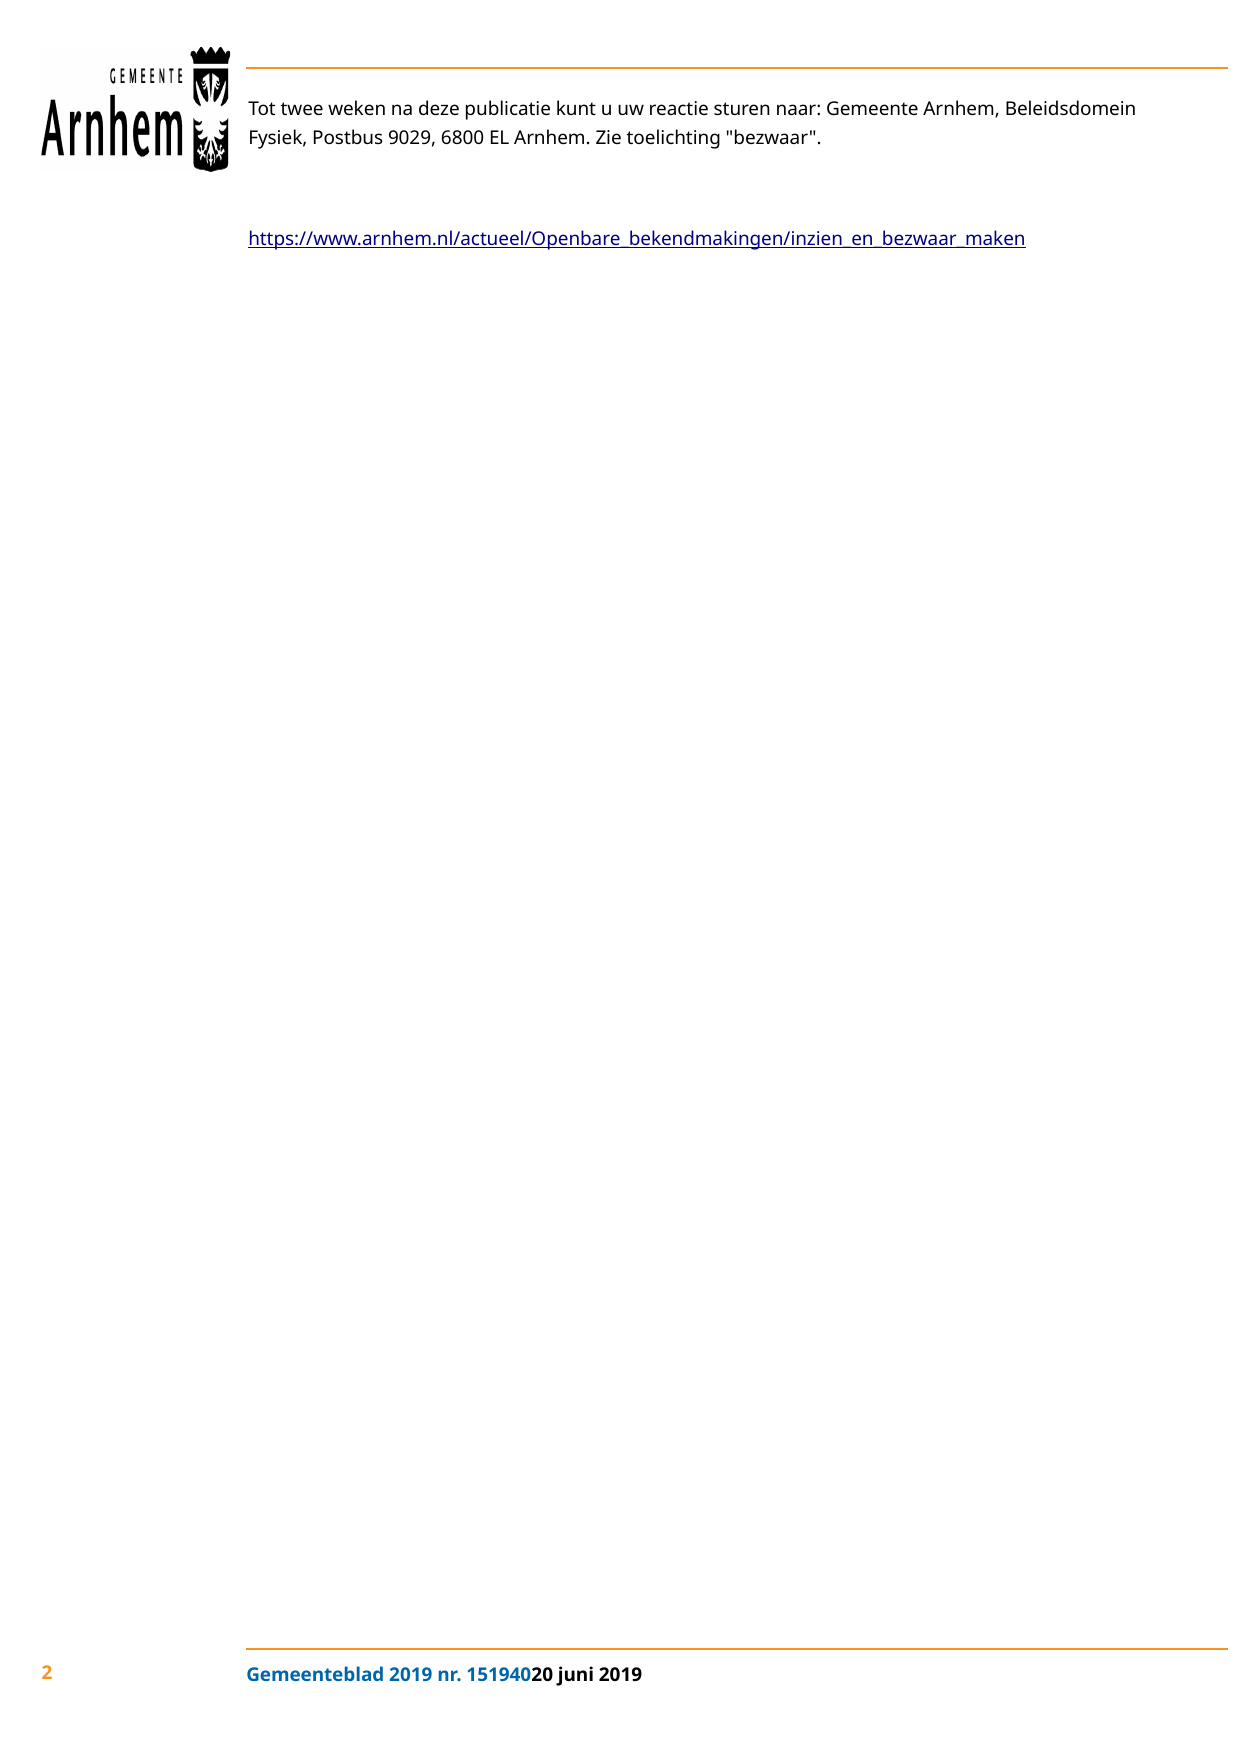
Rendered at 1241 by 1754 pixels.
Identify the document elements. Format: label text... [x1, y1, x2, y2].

text https://www.arnhem.nl/actueel/Openbare_bekendmakingen/inzien_en_bezwaar_maken [248, 225, 1152, 251]
picture [41, 47, 231, 172]
text Tot twee weken na deze publicatie kunt u uw reactie sturen naar: Gemeente Arnhem, Beleidsdomein Fysiek, Postbus 9029, 6800 EL Arnhem. Zie toelichting "bezwaar". [248, 95, 1152, 150]
